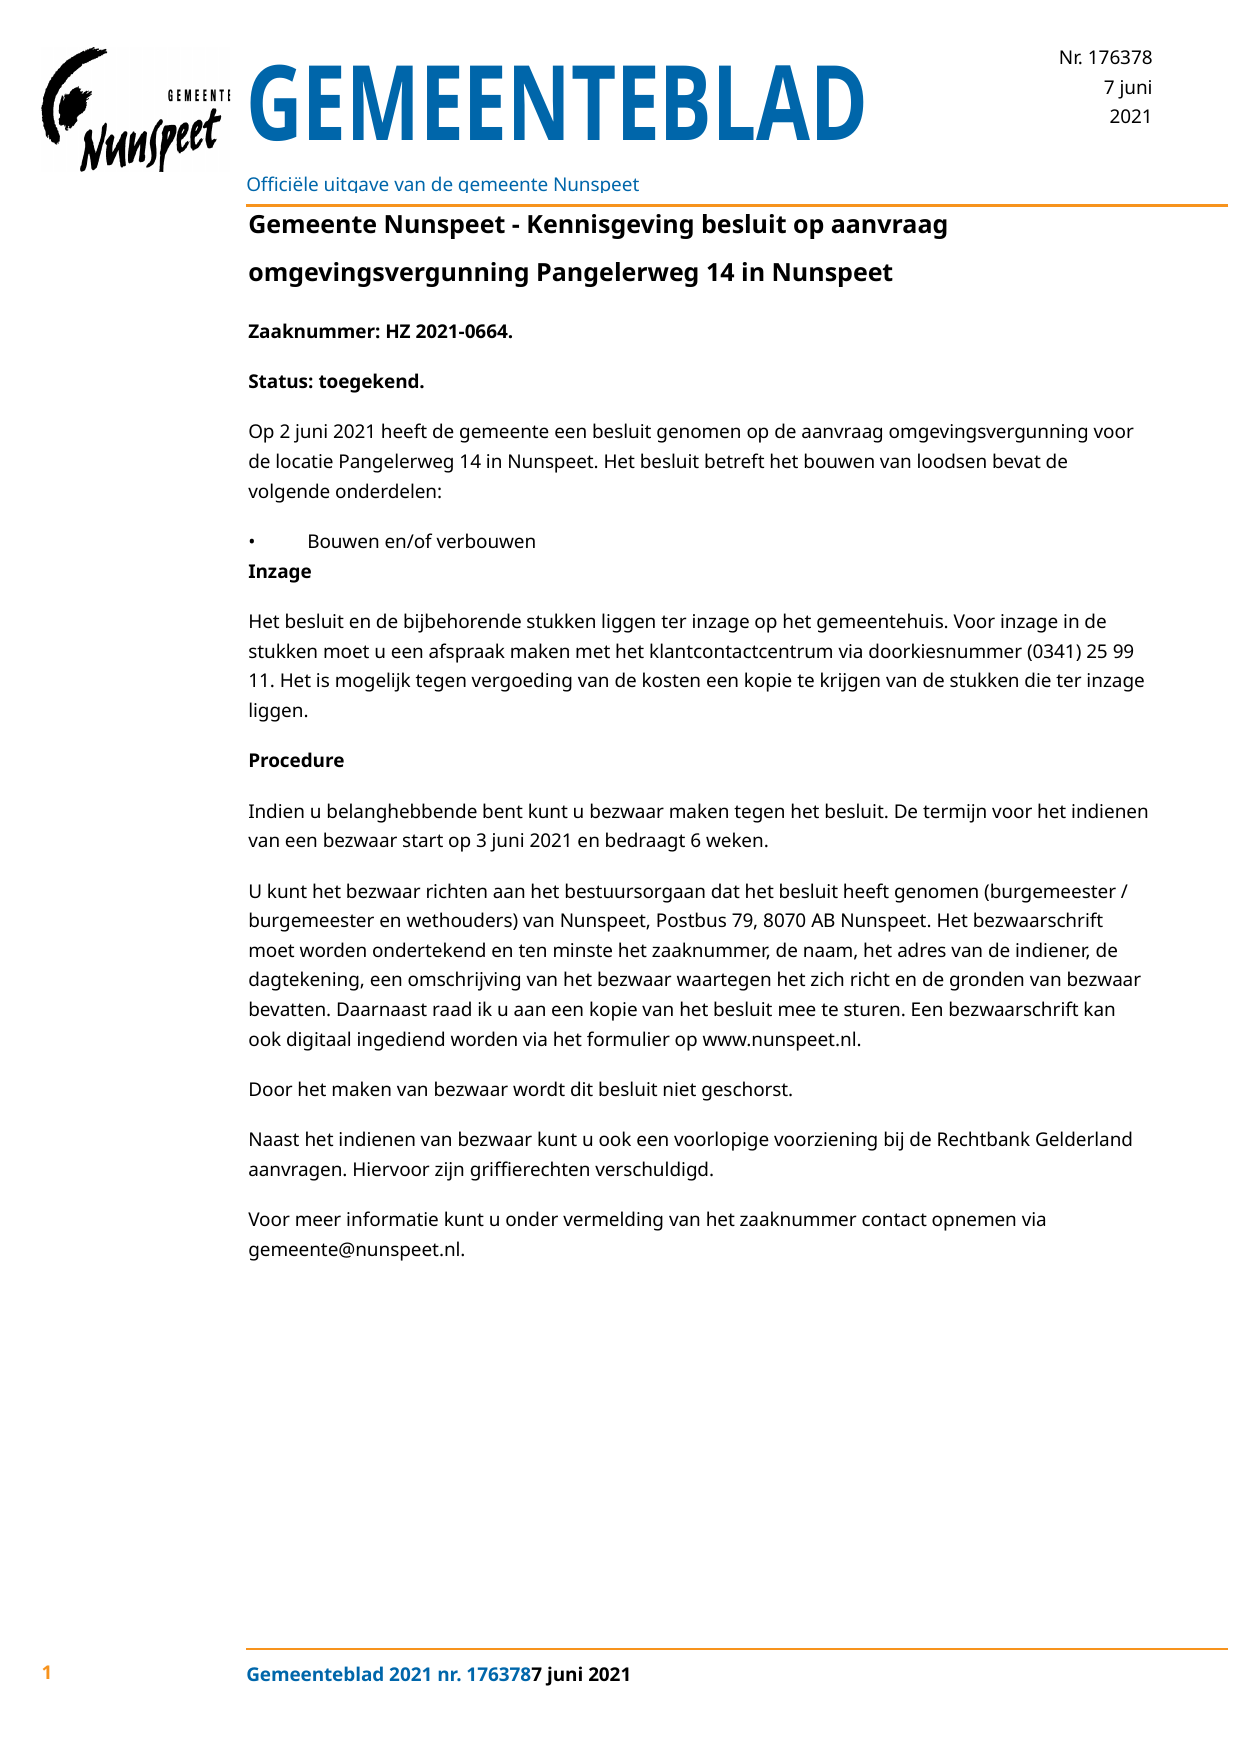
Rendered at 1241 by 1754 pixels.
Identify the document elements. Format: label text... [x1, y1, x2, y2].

picture [41, 47, 231, 172]
text Naast het indienen van bezwaar kunt u ook een voorlopige voorziening bij de Rechtbank Gelderland aanvragen. Hiervoor zijn griffierechten verschuldigd. [248, 1127, 1152, 1182]
text Gemeente Nunspeet - Kennisgeving besluit op aanvraag omgevingsvergunning Pangelerweg 14 in Nunspeet [248, 207, 1152, 288]
text Voor meer informatie kunt u onder vermelding van het zaaknummer contact opnemen via gemeente@nunspeet.nl. [248, 1207, 1152, 1262]
text Het besluit en de bijbehorende stukken liggen ter inzage op het gemeentehuis. Voor inzage in de stukken moet u een afspraak maken met het klantcontactcentrum via doorkiesnummer (0341) 25 99 11. Het is mogelijk tegen vergoeding van de kosten een kopie te krijgen van de stukken die ter inzage liggen. [248, 608, 1152, 723]
text Zaaknummer: HZ 2021-0664. [248, 318, 1152, 344]
text Op 2 juni 2021 heeft de gemeente een besluit genomen op de aanvraag omgevingsvergunning voor de locatie Pangelerweg 14 in Nunspeet. Het besluit betreft het bouwen van loodsen bevat de volgende onderdelen: [248, 419, 1152, 504]
text Status: toegekend. [248, 368, 1152, 394]
list Bouwen en/of verbouwen [248, 528, 1152, 554]
text Door het maken van bezwaar wordt dit besluit niet geschorst. [248, 1076, 1152, 1102]
text Inzage [248, 558, 1152, 584]
text U kunt het bezwaar richten aan het bestuursorgaan dat het besluit heeft genomen (burgemeester / burgemeester en wethouders) van Nunspeet, Postbus 79, 8070 AB Nunspeet. Het bezwaarschrift moet worden ondertekend en ten minste het zaaknummer, de naam, het adres van de indiener, de dagtekening, een omschrijving van het bezwaar waartegen het zich richt en de gronden van bezwaar bevatten. Daarnaast raad ik u aan een kopie van het besluit mee te sturen. Een bezwaarschrift kan ook digitaal ingediend worden via het formulier op www.nunspeet.nl. [248, 878, 1152, 1052]
text Indien u belanghebbende bent kunt u bezwaar maken tegen het besluit. De termijn voor het indienen van een bezwaar start op 3 juni 2021 en bedraagt 6 weken. [248, 798, 1152, 853]
text Procedure [248, 747, 1152, 773]
